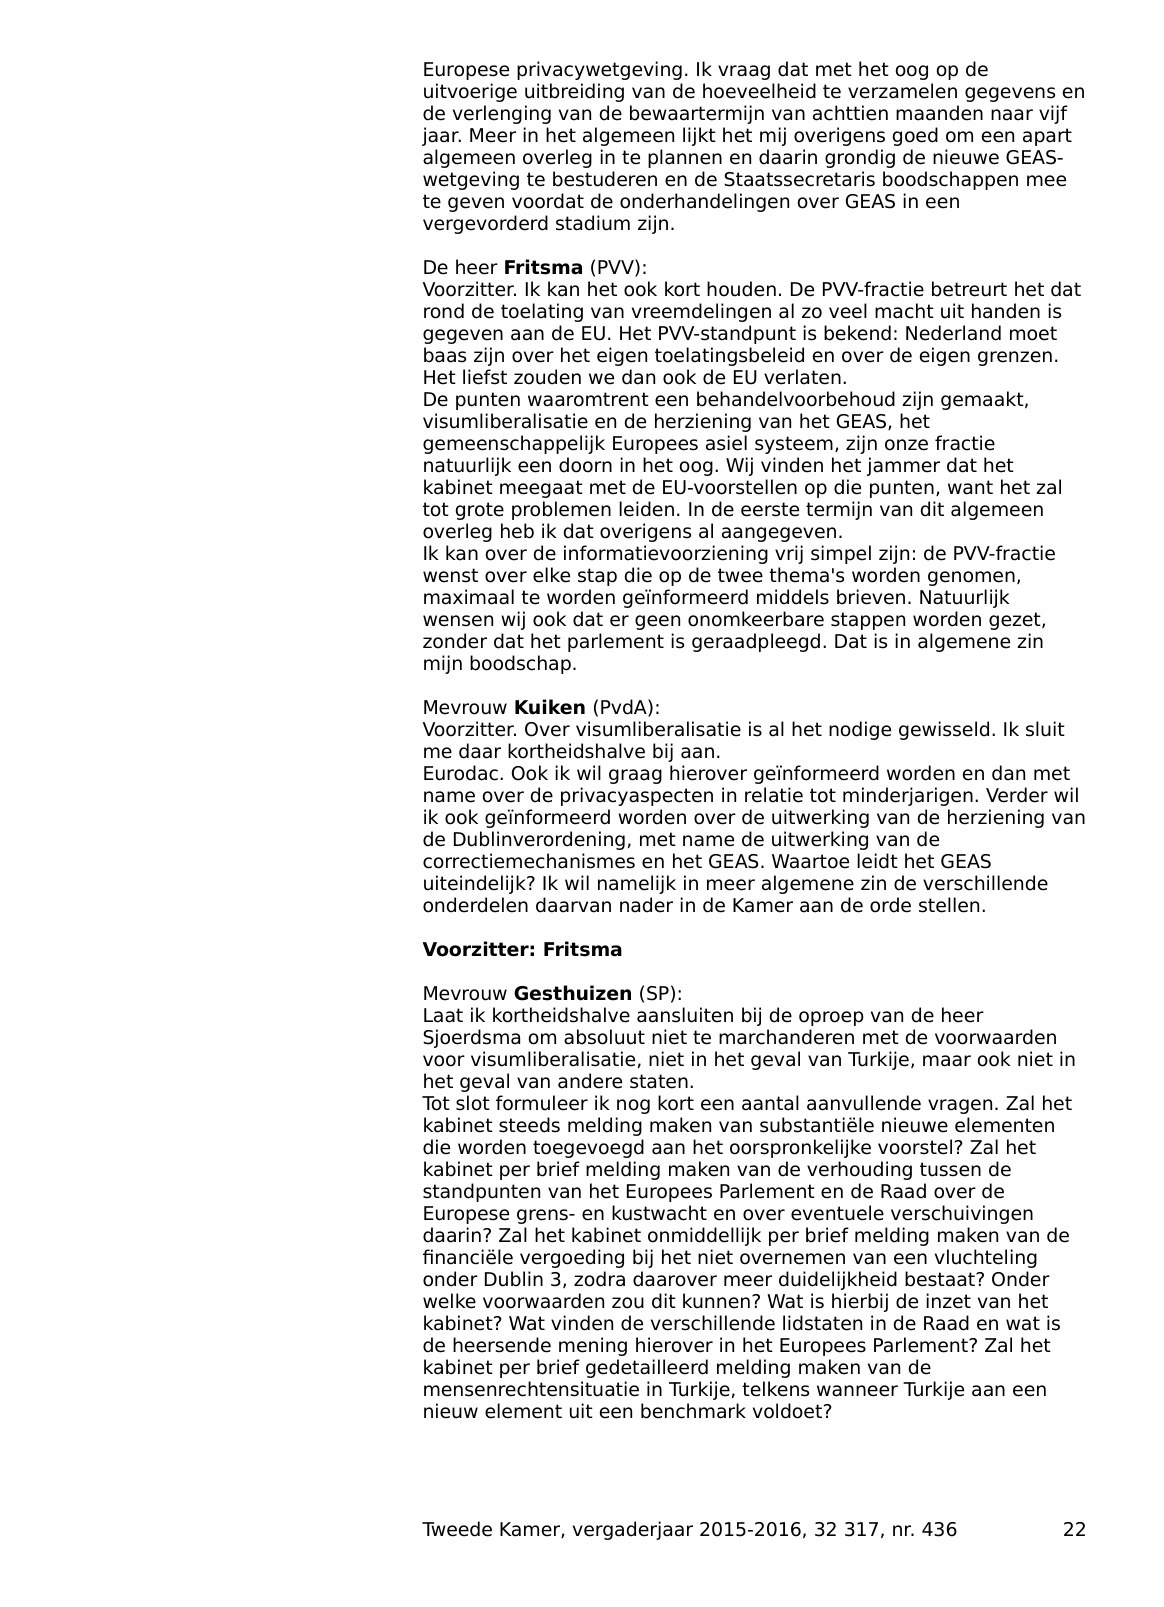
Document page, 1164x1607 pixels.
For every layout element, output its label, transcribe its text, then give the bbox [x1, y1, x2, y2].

subtitle Voorzitter: Fritsma [422, 939, 1087, 961]
text Europese privacywetgeving. Ik vraag dat met het oog op de uitvoerige uitbreiding van de hoeveelheid te verzamelen gegevens en de verlenging van de bewaartermijn van achttien maanden naar vijf jaar. Meer in het algemeen lijkt het mij overigens goed om een apart algemeen overleg in te plannen en daarin grondig de nieuwe GEAS-wetgeving te bestuderen en de Staatssecretaris boodschappen mee te geven voordat de onderhandelingen over GEAS in een vergevorderd stadium zijn. [422, 59, 1087, 235]
text Eurodac. Ook ik wil graag hierover geïnformeerd worden en dan met name over de privacyaspecten in relatie tot minderjarigen. Verder wil ik ook geïnformeerd worden over de uitwerking van de herziening van de Dublinverordening, met name de uitwerking van de correctiemechanismes en het GEAS. Waartoe leidt het GEAS uiteindelijk? Ik wil namelijk in meer algemene zin de verschillende onderdelen daarvan nader in de Kamer aan de orde stellen. [422, 763, 1087, 917]
text Ik kan over de informatievoorziening vrij simpel zijn: de PVV-fractie wenst over elke stap die op de twee thema's worden genomen, maximaal te worden geïnformeerd middels brieven. Natuurlijk wensen wij ook dat er geen onomkeerbare stappen worden gezet, zonder dat het parlement is geraadpleegd. Dat is in algemene zin mijn boodschap. [422, 543, 1087, 675]
text Tot slot formuleer ik nog kort een aantal aanvullende vragen. Zal het kabinet steeds melding maken van substantiële nieuwe elementen die worden toegevoegd aan het oorspronkelijke voorstel? Zal het kabinet per brief melding maken van de verhouding tussen de standpunten van het Europees Parlement en de Raad over de Europese grens- en kustwacht en over eventuele verschuivingen daarin? Zal het kabinet onmiddellijk per brief melding maken van de financiële vergoeding bij het niet overnemen van een vluchteling onder Dublin 3, zodra daarover meer duidelijkheid bestaat? Onder welke voorwaarden zou dit kunnen? Wat is hierbij de inzet van het kabinet? Wat vinden de verschillende lidstaten in de Raad en wat is de heersende mening hierover in het Europees Parlement? Zal het kabinet per brief gedetailleerd melding maken van de mensenrechtensituatie in Turkije, telkens wanneer Turkije aan een nieuw element uit een benchmark voldoet? [422, 1093, 1087, 1423]
text Mevrouw Gesthuizen (SP): [422, 983, 1087, 1005]
text Laat ik kortheidshalve aansluiten bij de oproep van de heer Sjoerdsma om absoluut niet te marchanderen met de voorwaarden voor visumliberalisatie, niet in het geval van Turkije, maar ook niet in het geval van andere staten. [422, 1005, 1087, 1093]
text De punten waaromtrent een behandelvoorbehoud zijn gemaakt, visumliberalisatie en de herziening van het GEAS, het gemeenschappelijk Europees asiel systeem, zijn onze fractie natuurlijk een doorn in het oog. Wij vinden het jammer dat het kabinet meegaat met de EU-voorstellen op die punten, want het zal tot grote problemen leiden. In de eerste termijn van dit algemeen overleg heb ik dat overigens al aangegeven. [422, 389, 1087, 543]
text Voorzitter. Over visumliberalisatie is al het nodige gewisseld. Ik sluit me daar kortheidshalve bij aan. [422, 719, 1087, 763]
text Voorzitter. Ik kan het ook kort houden. De PVV-fractie betreurt het dat rond de toelating van vreemdelingen al zo veel macht uit handen is gegeven aan de EU. Het PVV-standpunt is bekend: Nederland moet baas zijn over het eigen toelatingsbeleid en over de eigen grenzen. Het liefst zouden we dan ook de EU verlaten. [422, 279, 1087, 389]
text Mevrouw Kuiken (PvdA): [422, 697, 1087, 719]
text De heer Fritsma (PVV): [422, 257, 1087, 279]
